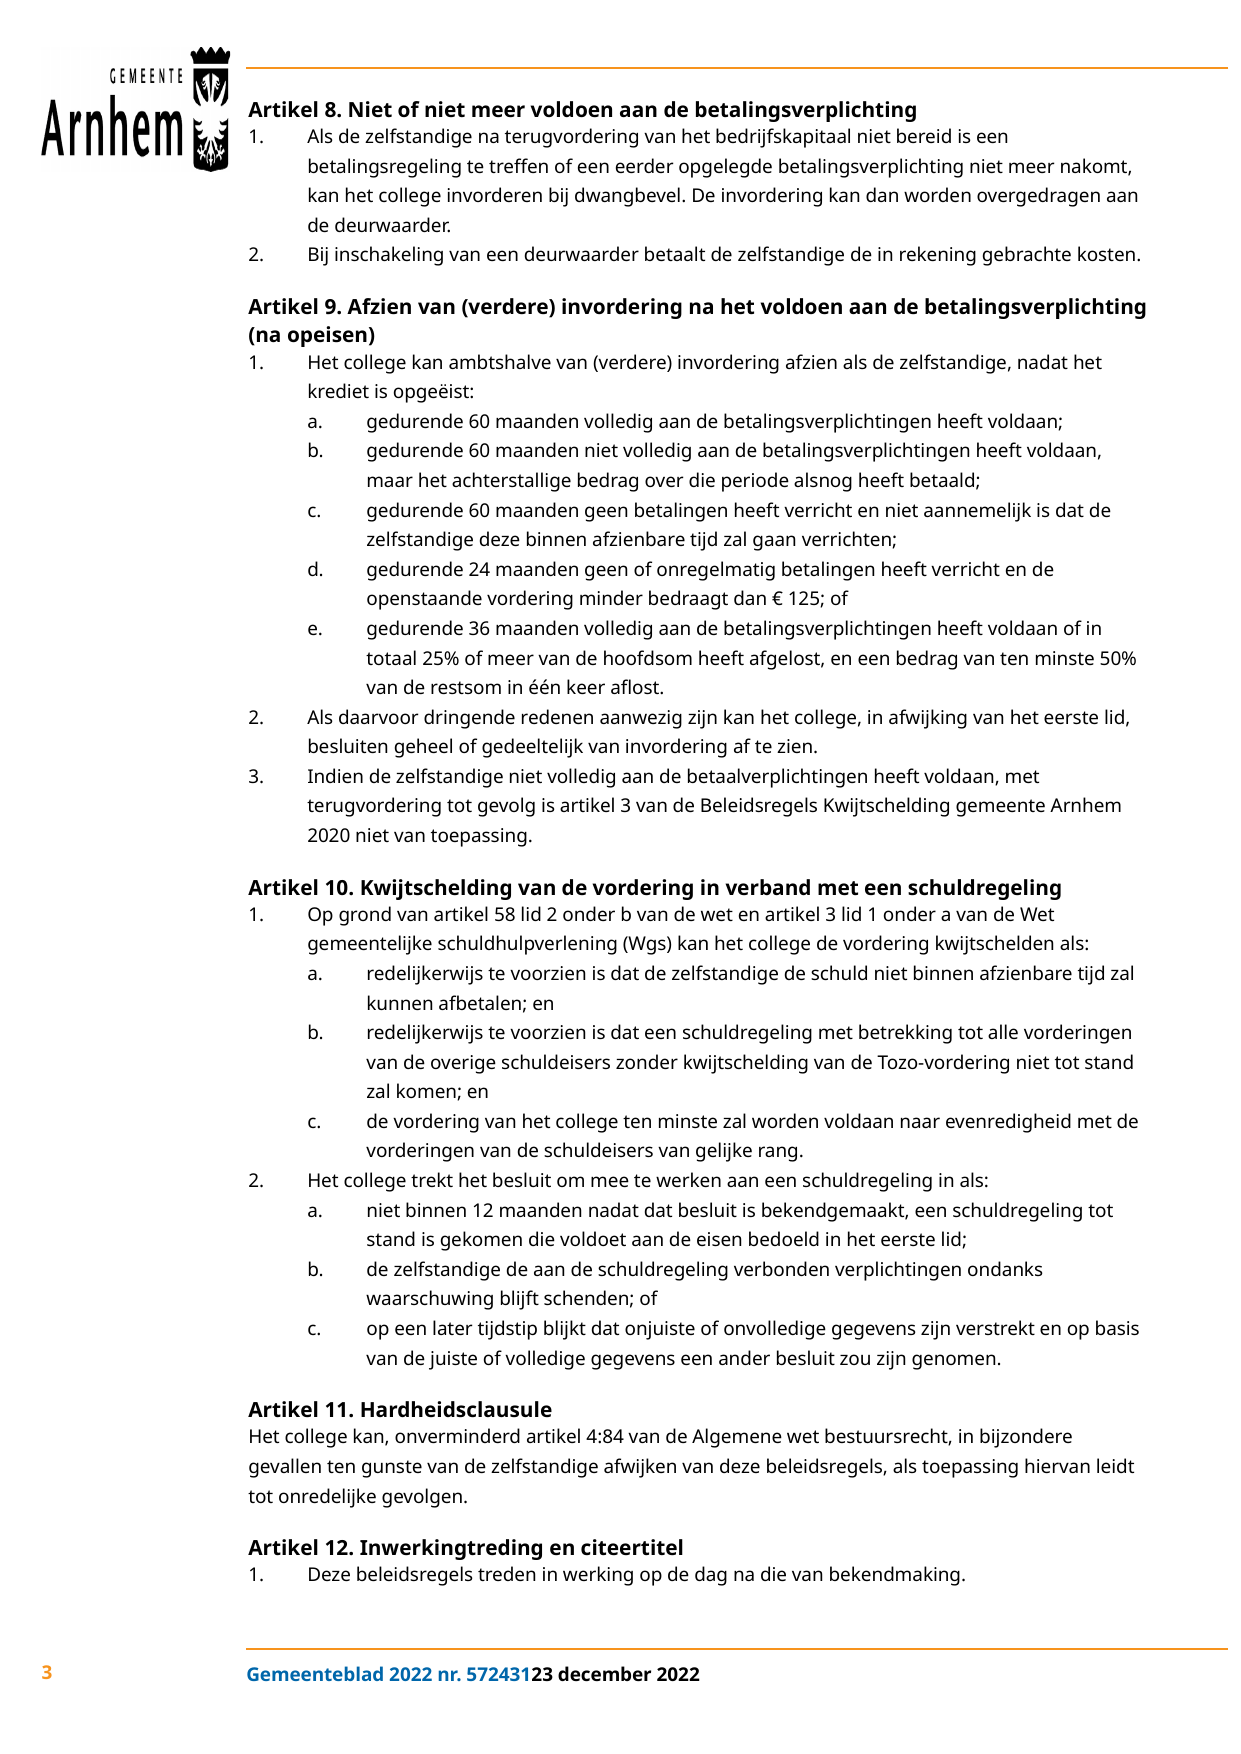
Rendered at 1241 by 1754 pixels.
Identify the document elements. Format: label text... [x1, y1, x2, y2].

list gedurende 60 maanden volledig aan de betalingsverplichtingen heeft voldaan; [307, 408, 1152, 434]
list Deze beleidsregels treden in werking op de dag na die van bekendmaking. [248, 1562, 1152, 1587]
list niet binnen 12 maanden nadat dat besluit is bekendgemaakt, een schuldregeling tot stand is gekomen die voldoet aan de eisen bedoeld in het eerste lid; [307, 1197, 1152, 1252]
text Het college kan, onverminderd artikel 4:84 van de Algemene wet bestuursrecht, in bijzondere gevallen ten gunste van de zelfstandige afwijken van deze beleidsregels, als toepassing hiervan leidt tot onredelijke gevolgen. [248, 1424, 1152, 1508]
list Op grond van artikel 58 lid 2 onder b van de wet en artikel 3 lid 1 onder a van de Wet gemeentelijke schuldhulpverlening (Wgs) kan het college de vordering kwijtschelden als: [248, 901, 1152, 956]
list de vordering van het college ten minste zal worden voldaan naar evenredigheid met de vorderingen van de schuldeisers van gelijke rang. [307, 1108, 1152, 1163]
list redelijkerwijs te voorzien is dat een schuldregeling met betrekking tot alle vorderingen van de overige schuldeisers zonder kwijtschelding van de Tozo-vordering niet tot stand zal komen; en [307, 1019, 1152, 1104]
list de zelfstandige de aan de schuldregeling verbonden verplichtingen ondanks waarschuwing blijft schenden; of [307, 1256, 1152, 1311]
list op een later tijdstip blijkt dat onjuiste of onvolledige gegevens zijn verstrekt en op basis van de juiste of volledige gegevens een ander besluit zou zijn genomen. [307, 1315, 1152, 1371]
text Artikel 11. Hardheidsclausule [248, 1395, 1152, 1424]
text Artikel 12. Inwerkingtreding en citeertitel [248, 1533, 1152, 1562]
list gedurende 60 maanden geen betalingen heeft verricht en niet aannemelijk is dat de zelfstandige deze binnen afzienbare tijd zal gaan verrichten; [307, 497, 1152, 552]
list Het college trekt het besluit om mee te werken aan een schuldregeling in als: [248, 1167, 1152, 1193]
text Artikel 9. Afzien van (verdere) invordering na het voldoen aan de betalingsverplichting (na opeisen) [248, 292, 1152, 349]
list redelijkerwijs te voorzien is dat de zelfstandige de schuld niet binnen afzienbare tijd zal kunnen afbetalen; en [307, 960, 1152, 1016]
list gedurende 60 maanden niet volledig aan de betalingsverplichtingen heeft voldaan, maar het achterstallige bedrag over die periode alsnog heeft betaald; [307, 438, 1152, 493]
list Indien de zelfstandige niet volledig aan de betaalverplichtingen heeft voldaan, met terugvordering tot gevolg is artikel 3 van de Beleidsregels Kwijtschelding gemeente Arnhem 2020 niet van toepassing. [248, 763, 1152, 848]
list Bij inschakeling van een deurwaarder betaalt de zelfstandige de in rekening gebrachte kosten. [248, 242, 1152, 267]
text Artikel 10. Kwijtschelding van de vordering in verband met een schuldregeling [248, 873, 1152, 901]
list Als daarvoor dringende redenen aanwezig zijn kan het college, in afwijking van het eerste lid, besluiten geheel of gedeeltelijk van invordering af te zien. [248, 704, 1152, 759]
list Als de zelfstandige na terugvordering van het bedrijfskapitaal niet bereid is een betalingsregeling te treffen of een eerder opgelegde betalingsverplichting niet meer nakomt, kan het college invorderen bij dwangbevel. De invordering kan dan worden overgedragen aan de deurwaarder. [248, 123, 1152, 238]
text Artikel 8. Niet of niet meer voldoen aan de betalingsverplichting [248, 95, 1152, 123]
list gedurende 24 maanden geen of onregelmatig betalingen heeft verricht en de openstaande vordering minder bedraagt dan € 125; of [307, 556, 1152, 611]
picture [41, 47, 231, 172]
list Het college kan ambtshalve van (verdere) invordering afzien als de zelfstandige, nadat het krediet is opgeëist: [248, 349, 1152, 404]
list gedurende 36 maanden volledig aan de betalingsverplichtingen heeft voldaan of in totaal 25% of meer van de hoofdsom heeft afgelost, en een bedrag van ten minste 50% van de restsom in één keer aflost. [307, 615, 1152, 700]
